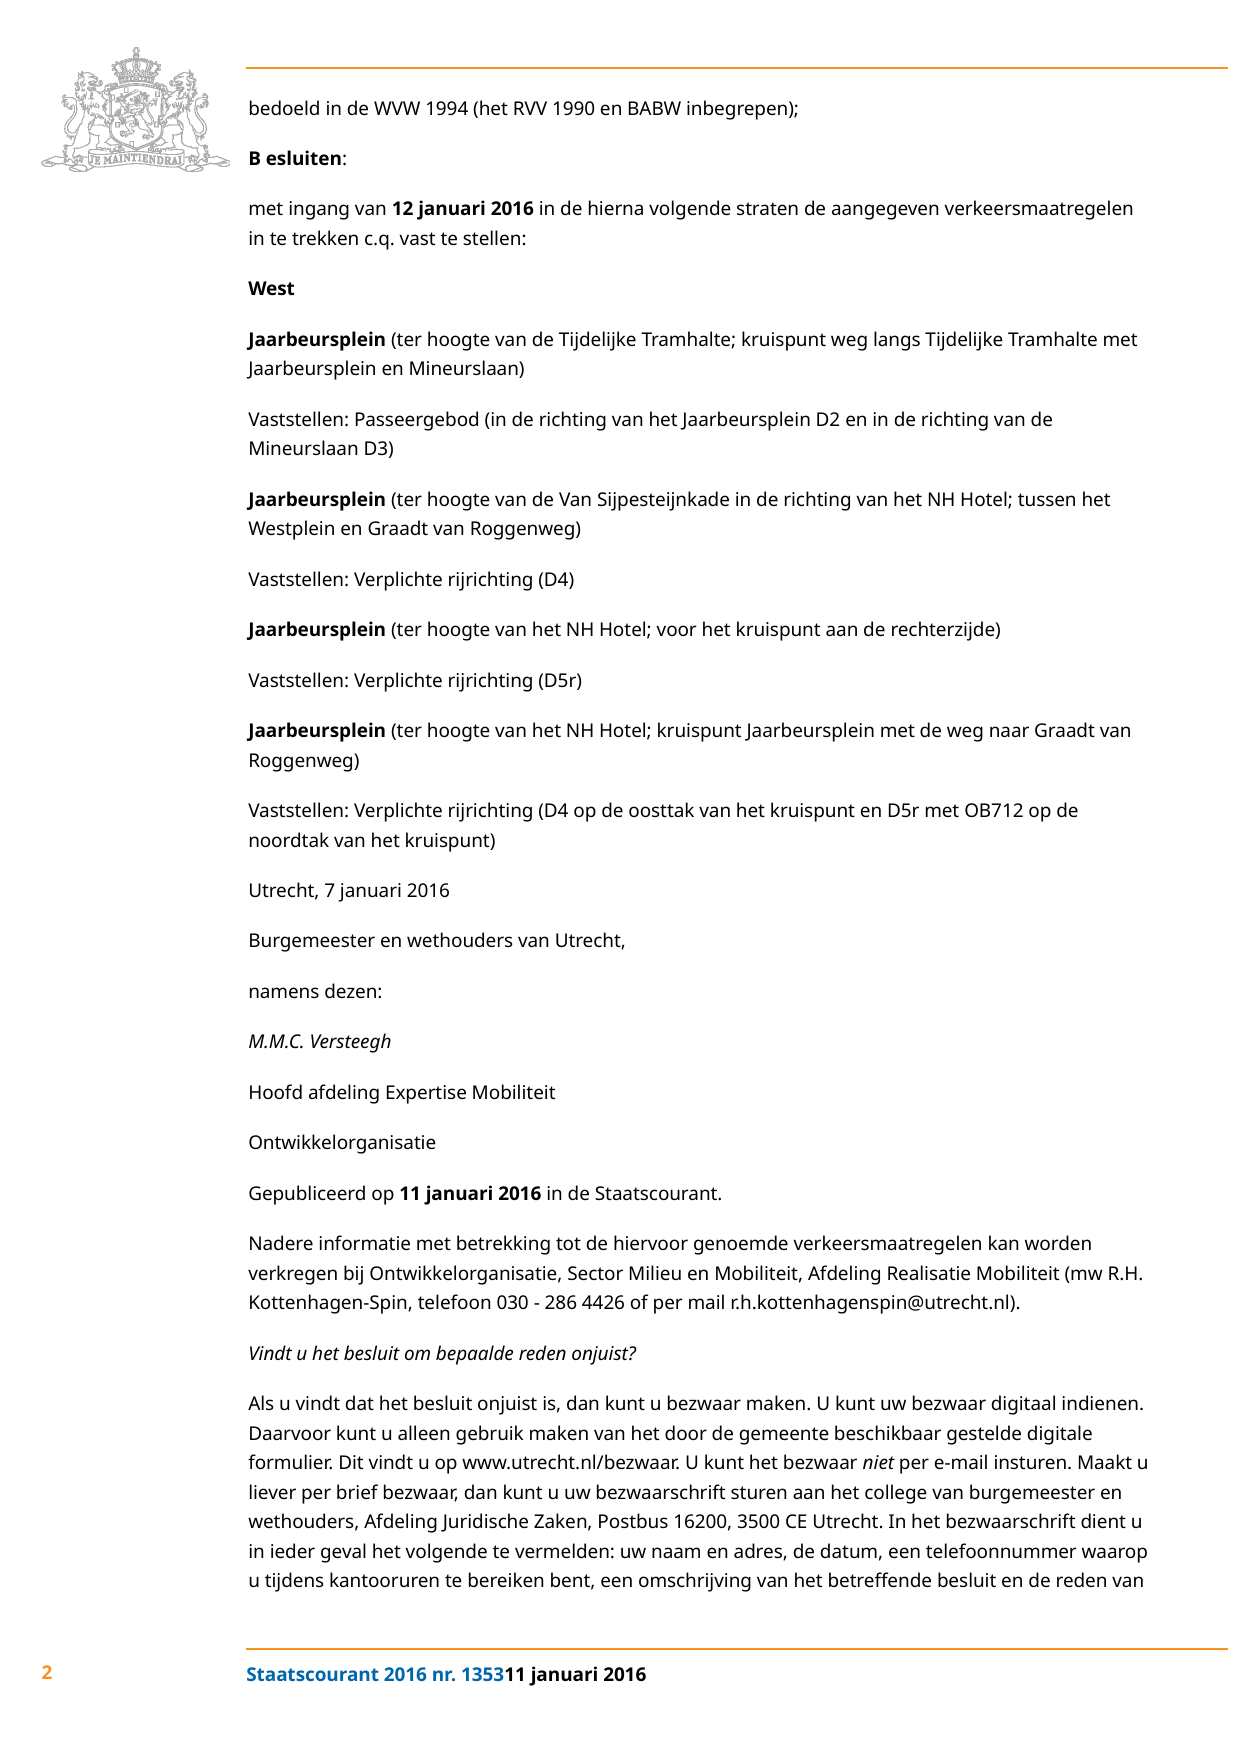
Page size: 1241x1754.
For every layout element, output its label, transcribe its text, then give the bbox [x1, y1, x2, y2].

text bedoeld in de WVW 1994 (het RVV 1990 en BABW inbegrepen); [248, 95, 1152, 121]
picture [41, 47, 231, 172]
text Nadere informatie met betrekking tot de hiervoor genoemde verkeersmaatregelen kan worden verkregen bij Ontwikkelorganisatie, Sector Milieu en Mobiliteit, Afdeling Realisatie Mobiliteit (mw R.H. Kottenhagen-Spin, telefoon 030 - 286 4426 of per mail r.h.kottenhagenspin@utrecht.nl). [248, 1230, 1152, 1315]
text Utrecht, 7 januari 2016 [248, 877, 1152, 903]
text met ingang van 12 januari 2016 in de hierna volgende straten de aangegeven verkeersmaatregelen in te trekken c.q. vast te stellen: [248, 196, 1152, 251]
text B esluiten: [248, 145, 1152, 171]
text Vaststellen: Verplichte rijrichting (D4) [248, 566, 1152, 592]
text Ontwikkelorganisatie [248, 1129, 1152, 1155]
text Vaststellen: Verplichte rijrichting (D4 op de oosttak van het kruispunt en D5r met OB712 op de noordtak van het kruispunt) [248, 797, 1152, 853]
text Jaarbeursplein (ter hoogte van het NH Hotel; voor het kruispunt aan de rechterzijde) [248, 616, 1152, 642]
text Als u vindt dat het besluit onjuist is, dan kunt u bezwaar maken. U kunt uw bezwaar digitaal indienen. Daarvoor kunt u alleen gebruik maken van het door de gemeente beschikbaar gestelde digitale formulier. Dit vindt u op www.utrecht.nl/bezwaar. U kunt het bezwaar niet per e-mail insturen. Maakt u liever per brief bezwaar, dan kunt u uw bezwaarschrift sturen aan het college van burgemeester en wethouders, Afdeling Juridische Zaken, Postbus 16200, 3500 CE Utrecht. In het bezwaarschrift dient u in ieder geval het volgende te vermelden: uw naam en adres, de datum, een telefoonnummer waarop u tijdens kantooruren te bereiken bent, een omschrijving van het betreffende besluit en de reden van [248, 1390, 1152, 1593]
text Vaststellen: Verplichte rijrichting (D5r) [248, 667, 1152, 693]
text M.M.C. Versteegh [248, 1028, 1152, 1054]
text Vindt u het besluit om bepaalde reden onjuist? [248, 1340, 1152, 1366]
text Hoofd afdeling Expertise Mobiliteit [248, 1079, 1152, 1105]
text Gepubliceerd op 11 januari 2016 in de Staatscourant. [248, 1180, 1152, 1206]
text Jaarbeursplein (ter hoogte van de Van Sijpesteijnkade in de richting van het NH Hotel; tussen het Westplein en Graadt van Roggenweg) [248, 486, 1152, 541]
text Jaarbeursplein (ter hoogte van de Tijdelijke Tramhalte; kruispunt weg langs Tijdelijke Tramhalte met Jaarbeursplein en Mineurslaan) [248, 326, 1152, 381]
text Burgemeester en wethouders van Utrecht, [248, 928, 1152, 953]
text namens dezen: [248, 978, 1152, 1004]
text Vaststellen: Passeergebod (in de richting van het Jaarbeursplein D2 en in de richting van de Mineurslaan D3) [248, 406, 1152, 461]
text West [248, 276, 1152, 301]
text Jaarbeursplein (ter hoogte van het NH Hotel; kruispunt Jaarbeursplein met de weg naar Graadt van Roggenweg) [248, 717, 1152, 773]
